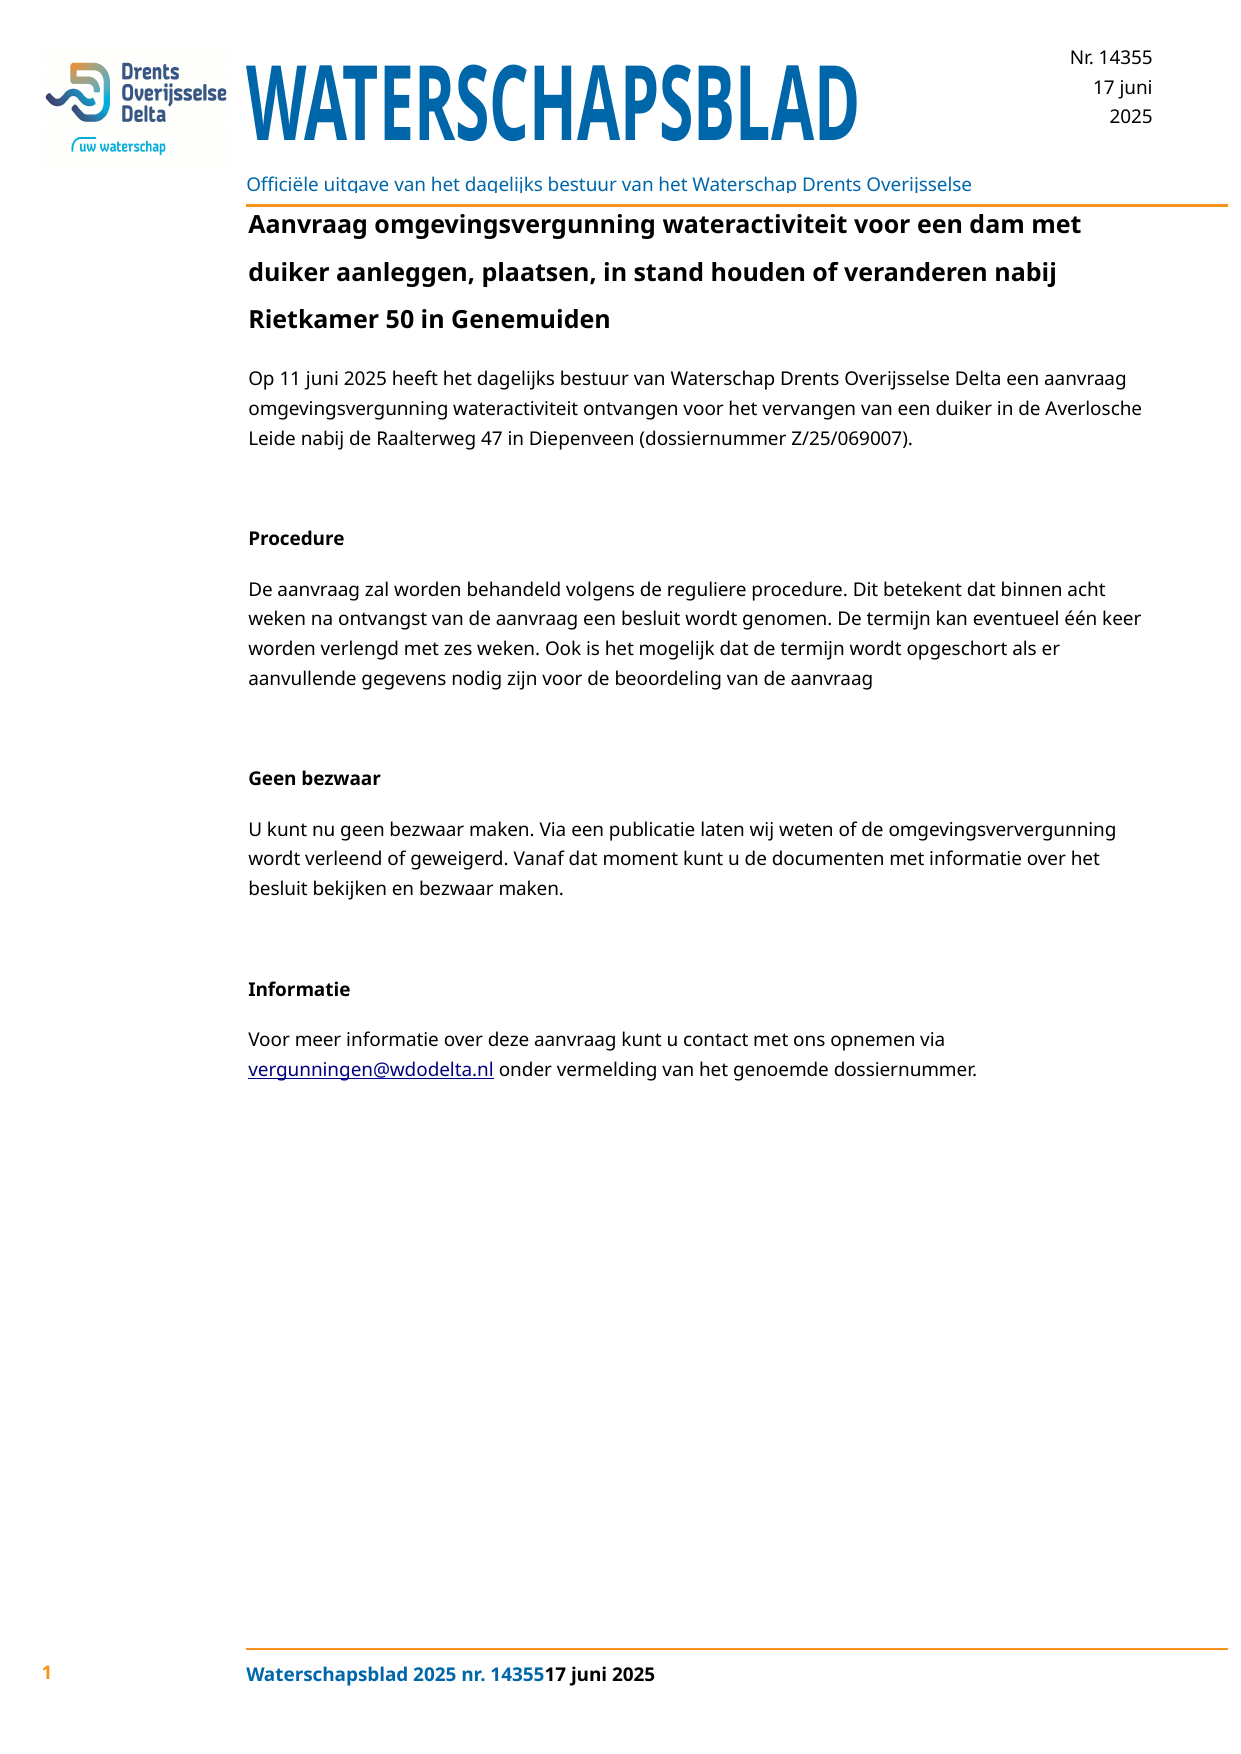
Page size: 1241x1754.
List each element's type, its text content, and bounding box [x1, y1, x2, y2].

text Voor meer informatie over deze aanvraag kunt u contact met ons opnemen via vergunningen@wdodelta.nl onder vermelding van het genoemde dossiernummer. [248, 1026, 1152, 1082]
text De aanvraag zal worden behandeld volgens de reguliere procedure. Dit betekent dat binnen acht weken na ontvangst van de aanvraag een besluit wordt genomen. De termijn kan eventueel één keer worden verlengd met zes weken. Ook is het mogelijk dat de termijn wordt opgeschort als er aanvullende gegevens nodig zijn voor de beoordeling van de aanvraag [248, 576, 1152, 690]
text Aanvraag omgevingsvergunning wateractiviteit voor een dam met duiker aanleggen, plaatsen, in stand houden of veranderen nabij Rietkamer 50 in Genemuiden [248, 207, 1152, 336]
text Informatie [248, 976, 1152, 1002]
picture [41, 47, 231, 172]
text U kunt nu geen bezwaar maken. Via een publicatie laten wij weten of de omgevingsververgunning wordt verleend of geweigerd. Vanaf dat moment kunt u de documenten met informatie over het besluit bekijken en bezwaar maken. [248, 816, 1152, 901]
text Procedure [248, 526, 1152, 551]
text Geen bezwaar [248, 766, 1152, 791]
text Op 11 juni 2025 heeft het dagelijks bestuur van Waterschap Drents Overijsselse Delta een aanvraag omgevingsvergunning wateractiviteit ontvangen voor het vervangen van een duiker in de Averlosche Leide nabij de Raalterweg 47 in Diepenveen (dossiernummer Z/25/069007). [248, 366, 1152, 450]
